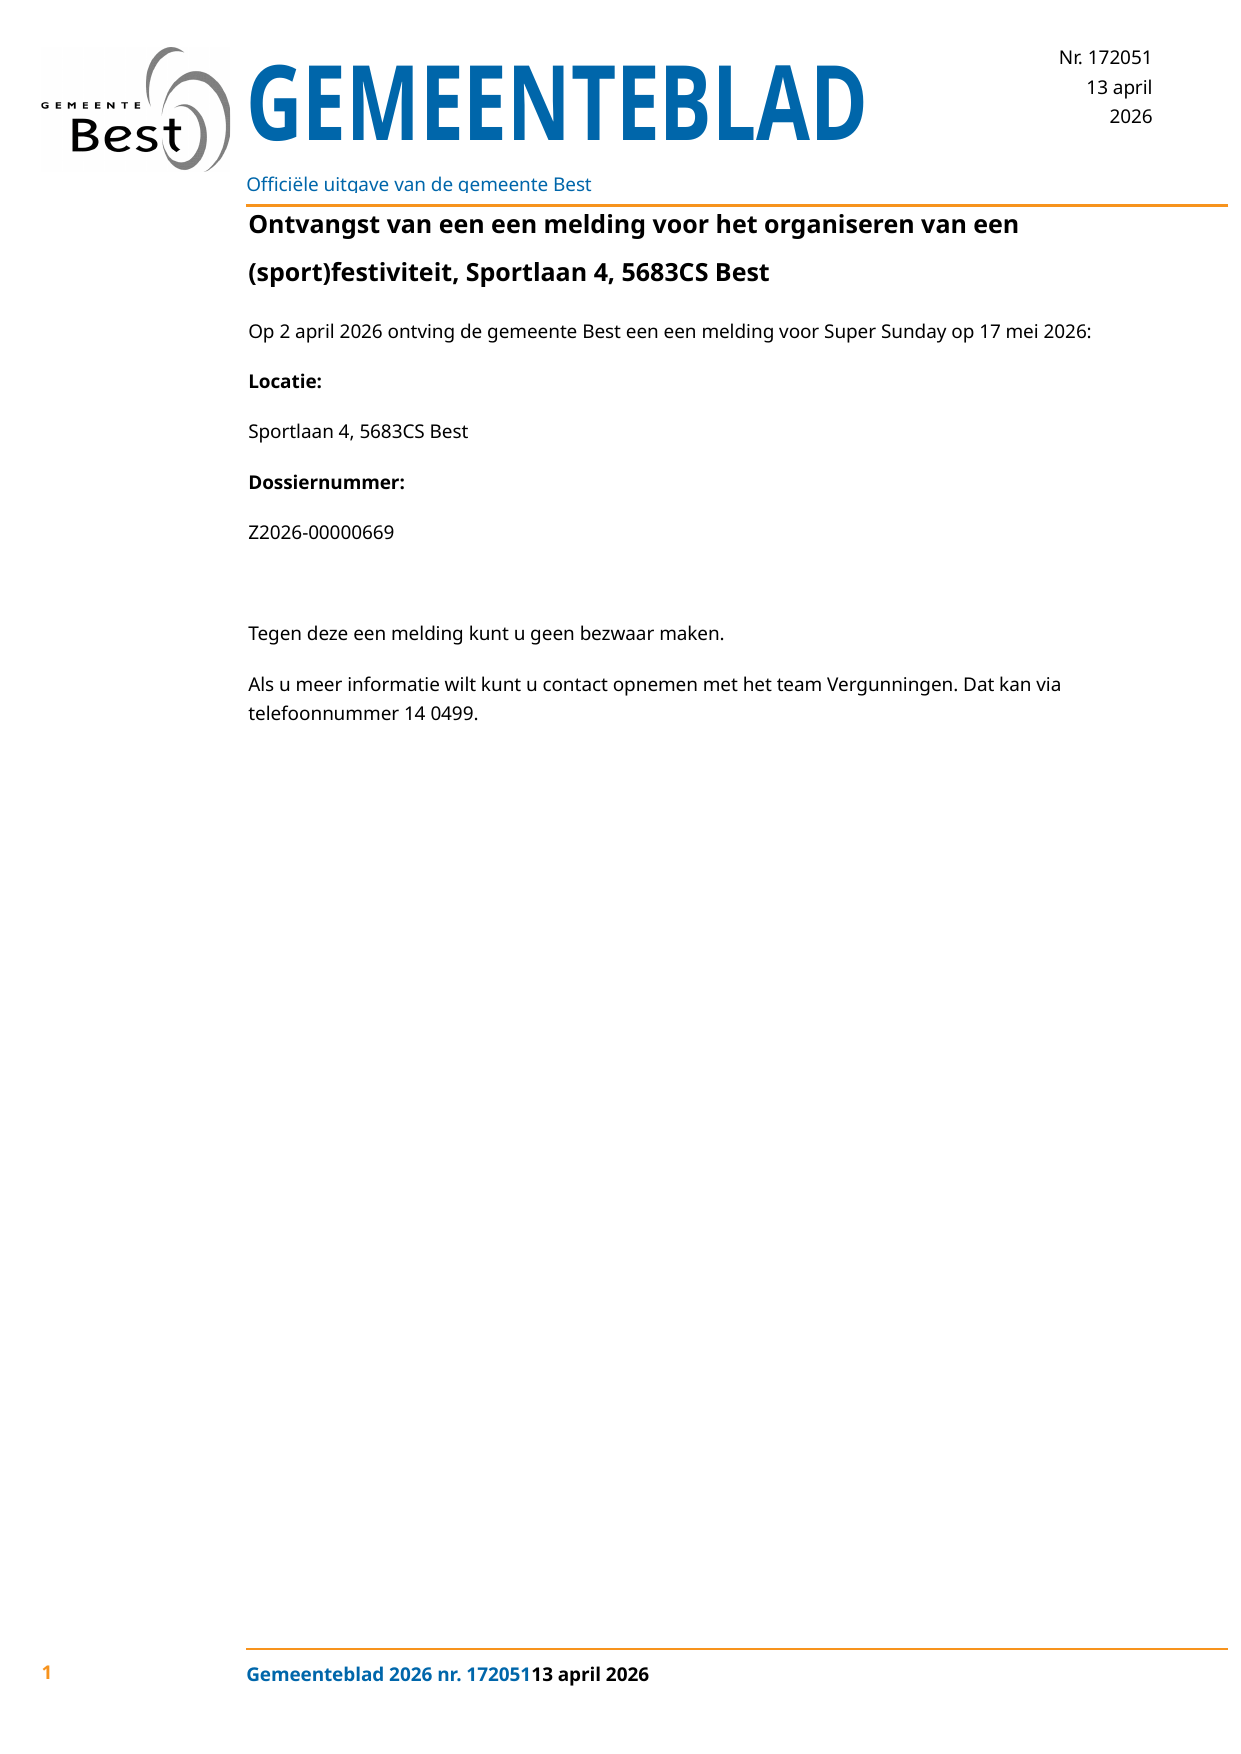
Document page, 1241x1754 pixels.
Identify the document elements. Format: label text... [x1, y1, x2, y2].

text Ontvangst van een een melding voor het organiseren van een (sport)festiviteit, Sportlaan 4, 5683CS Best [248, 207, 1152, 288]
text Sportlaan 4, 5683CS Best [248, 419, 1152, 444]
text Tegen deze een melding kunt u geen bezwaar maken. [248, 620, 1152, 646]
text Als u meer informatie wilt kunt u contact opnemen met het team Vergunningen. Dat kan via telefoonnummer 14 0499. [248, 671, 1152, 726]
text Z2026-00000669 [248, 519, 1152, 545]
picture [41, 47, 231, 172]
text Locatie: [248, 368, 1152, 394]
text Op 2 april 2026 ontving de gemeente Best een een melding voor Super Sunday op 17 mei 2026: [248, 318, 1152, 344]
text Dossiernummer: [248, 469, 1152, 495]
